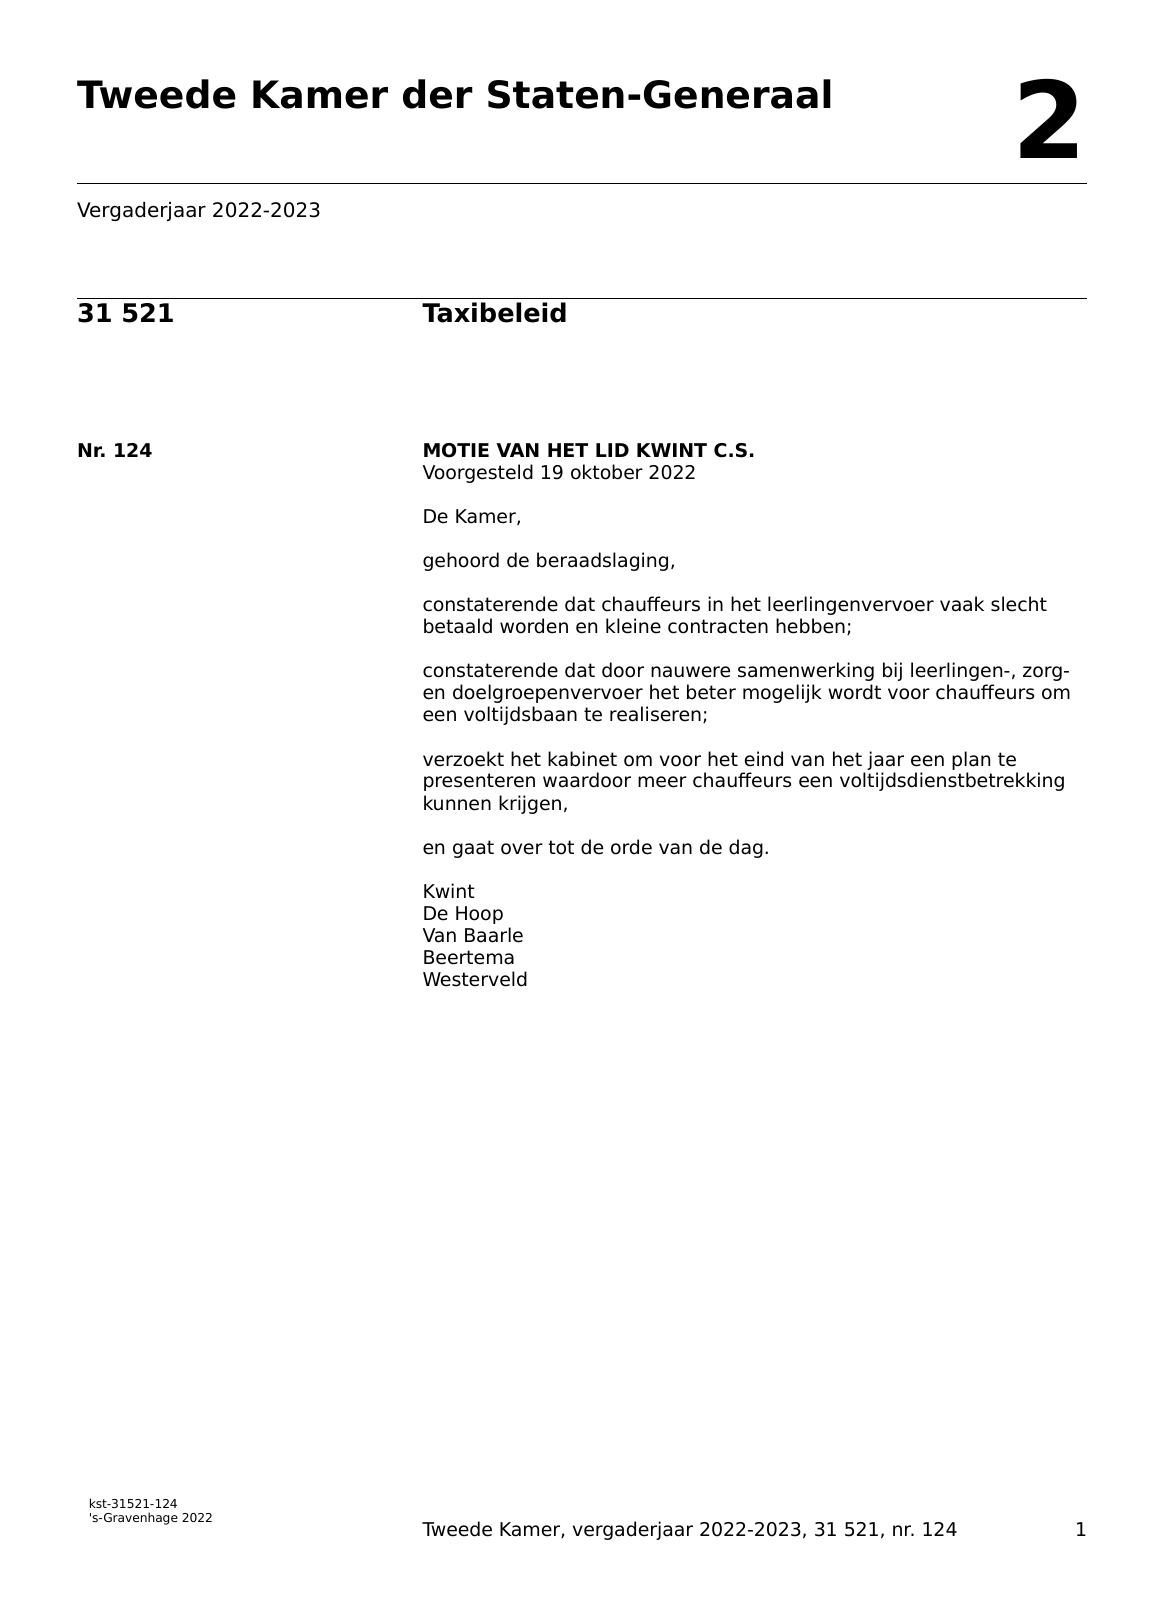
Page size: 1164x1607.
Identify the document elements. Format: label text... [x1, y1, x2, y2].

subtitle Nr. 124 MOTIE VAN HET LID KWINT C.S. [77, 440, 1087, 462]
text verzoekt het kabinet om voor het eind van het jaar een plan te presenteren waardoor meer chauffeurs een voltijdsdienstbetrekking kunnen krijgen, [422, 748, 1087, 814]
table_header Tweede Kamer der Staten-Generaal [77, 59, 886, 183]
table_cell Vergaderjaar 2022-2023 [77, 184, 1087, 298]
text De Hoop [422, 903, 1087, 925]
text Westerveld [422, 969, 1087, 991]
text Kwint [422, 881, 1087, 903]
text Van Baarle [422, 925, 1087, 947]
table_header 2 [886, 59, 1087, 183]
text constaterende dat chauffeurs in het leerlingenvervoer vaak slecht betaald worden en kleine contracten hebben; [422, 594, 1087, 638]
text 's-Gravenhage 2022 [88, 1511, 323, 1525]
text De Kamer, [422, 506, 1087, 528]
text Voorgesteld 19 oktober 2022 [422, 462, 1087, 484]
text kst-31521-124 [88, 1497, 323, 1511]
text Beertema [422, 947, 1087, 969]
subtitle 31 521 Taxibeleid [77, 299, 1087, 329]
text constaterende dat door nauwere samenwerking bij leerlingen-, zorg- en doelgroepenvervoer het beter mogelijk wordt voor chauffeurs om een voltijdsbaan te realiseren; [422, 660, 1087, 726]
text gehoord de beraadslaging, [422, 550, 1087, 572]
text en gaat over tot de orde van de dag. [422, 837, 1087, 858]
